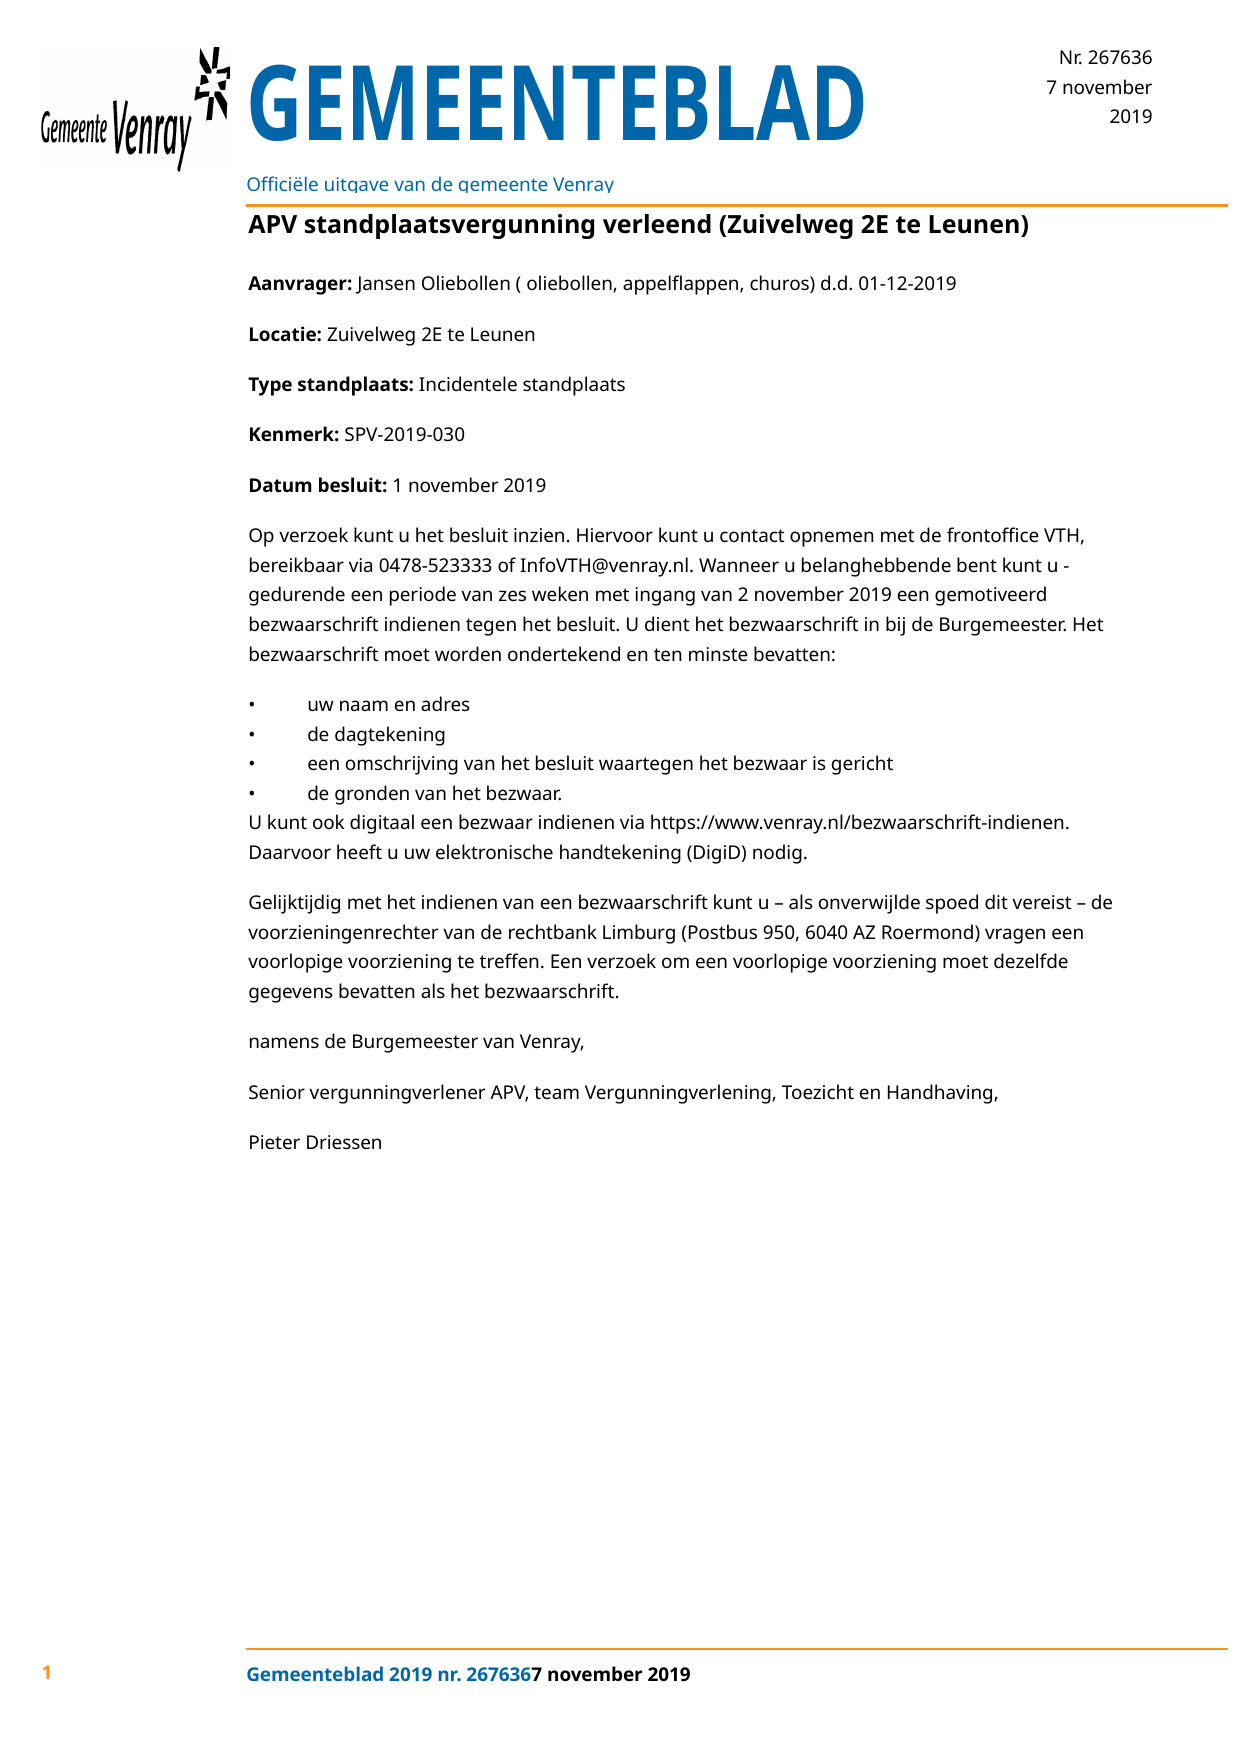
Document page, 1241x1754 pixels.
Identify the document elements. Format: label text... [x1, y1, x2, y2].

list de dagtekening [248, 721, 1152, 746]
picture [41, 47, 231, 172]
list uw naam en adres [248, 691, 1152, 717]
text U kunt ook digitaal een bezwaar indienen via https://www.venray.nl/bezwaarschrift-indienen. Daarvoor heeft u uw elektronische handtekening (DigiD) nodig. [248, 809, 1152, 865]
text Gelijktijdig met het indienen van een bezwaarschrift kunt u – als onverwijlde spoed dit vereist – de voorzieningenrechter van de rechtbank Limburg (Postbus 950, 6040 AZ Roermond) vragen een voorlopige voorziening te treffen. Een verzoek om een voorlopige voorziening moet dezelfde gegevens bevatten als het bezwaarschrift. [248, 889, 1152, 1004]
text namens de Burgemeester van Venray, [248, 1029, 1152, 1054]
text Aanvrager: Jansen Oliebollen ( oliebollen, appelflappen, churos) d.d. 01-12-2019 [248, 270, 1152, 296]
text Datum besluit: 1 november 2019 [248, 472, 1152, 498]
text Kenmerk: SPV-2019-030 [248, 422, 1152, 447]
list de gronden van het bezwaar. [248, 780, 1152, 806]
text Senior vergunningverlener APV, team Vergunningverlening, Toezicht en Handhaving, [248, 1079, 1152, 1105]
list een omschrijving van het besluit waartegen het bezwaar is gericht [248, 750, 1152, 776]
text Locatie: Zuivelweg 2E te Leunen [248, 321, 1152, 346]
text Op verzoek kunt u het besluit inzien. Hiervoor kunt u contact opnemen met de frontoffice VTH, bereikbaar via 0478-523333 of InfoVTH@venray.nl. Wanneer u belanghebbende bent kunt u - gedurende een periode van zes weken met ingang van 2 november 2019 een gemotiveerd bezwaarschrift indienen tegen het besluit. U dient het bezwaarschrift in bij de Burgemeester. Het bezwaarschrift moet worden ondertekend en ten minste bevatten: [248, 522, 1152, 666]
text Type standplaats: Incidentele standplaats [248, 371, 1152, 397]
text Pieter Driessen [248, 1129, 1152, 1155]
text APV standplaatsvergunning verleend (Zuivelweg 2E te Leunen) [248, 207, 1152, 241]
